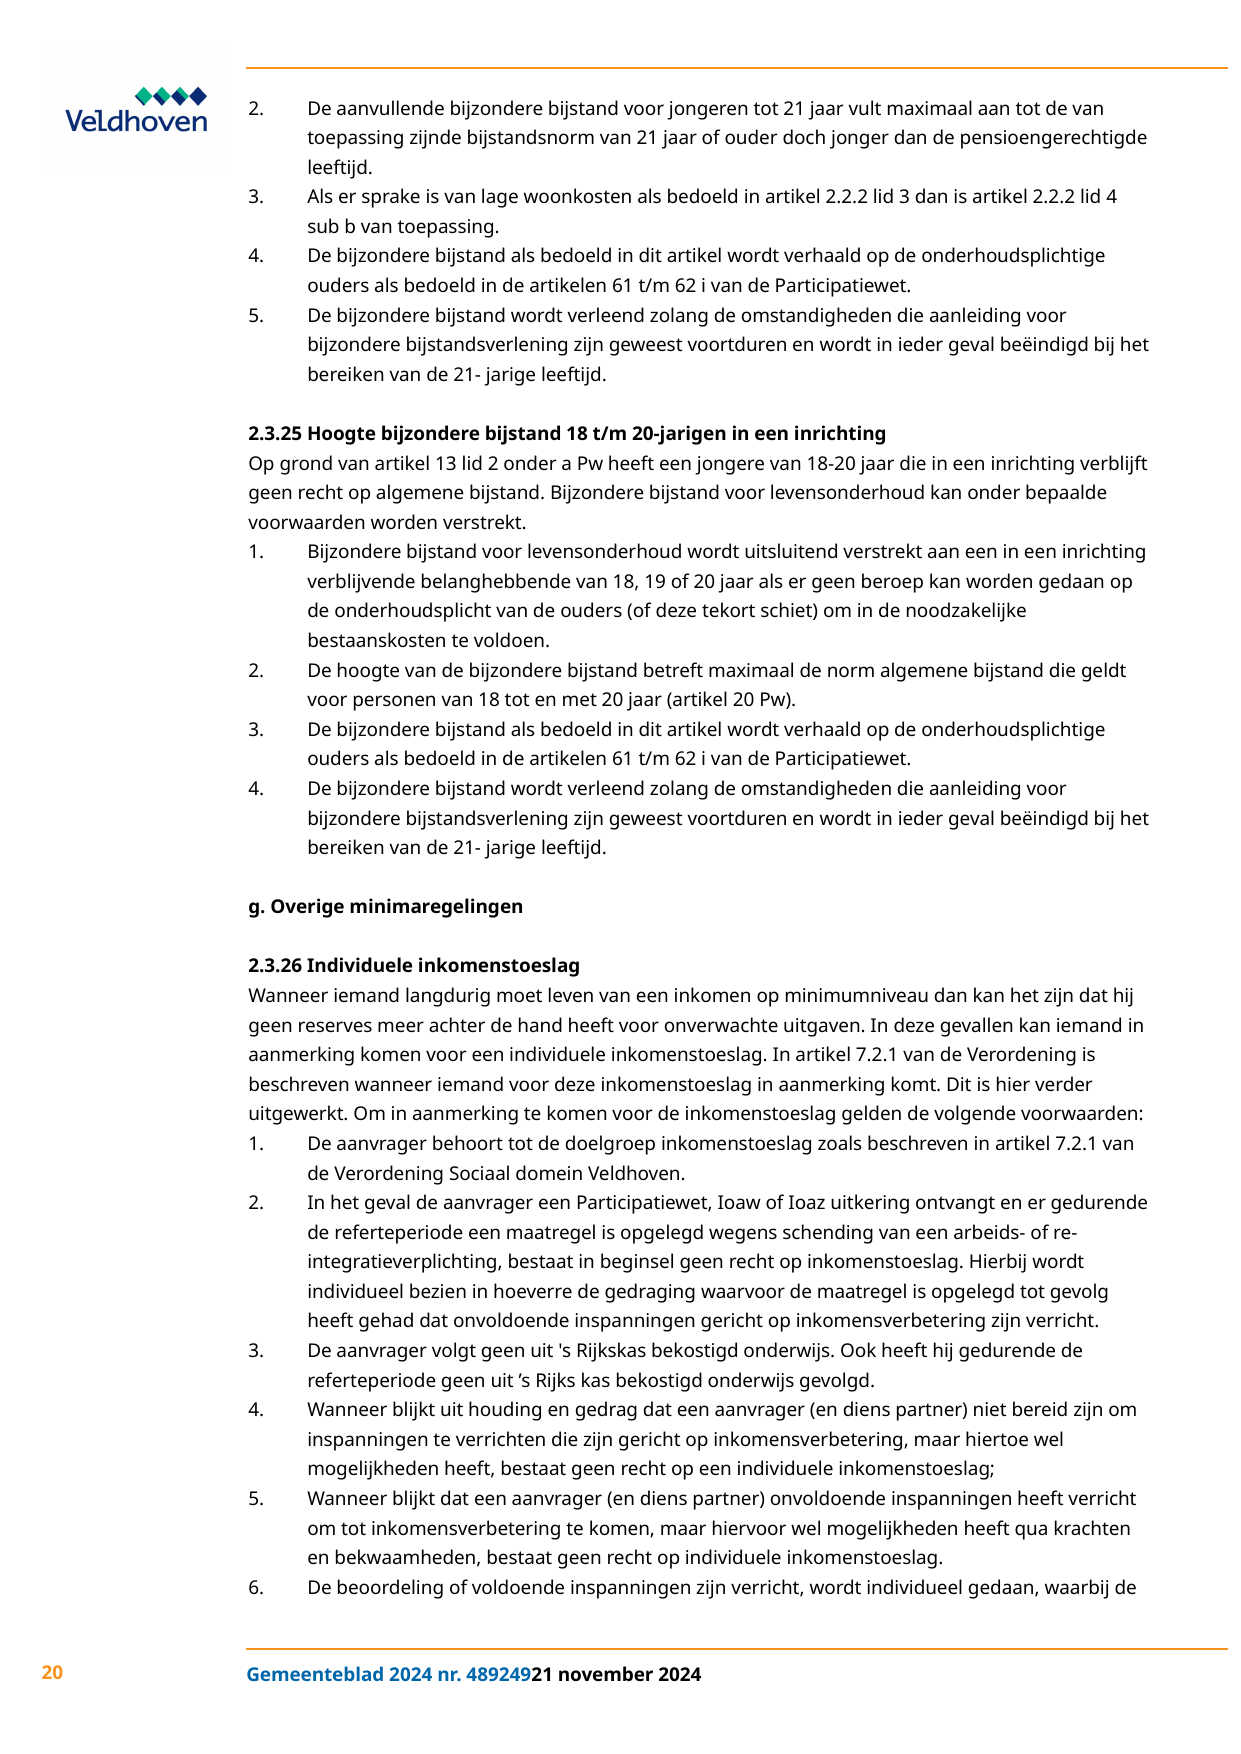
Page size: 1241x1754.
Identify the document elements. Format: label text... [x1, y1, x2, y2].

list In het geval de aanvrager een Participatiewet, Ioaw of Ioaz uitkering ontvangt en er gedurende de referteperiode een maatregel is opgelegd wegens schending van een arbeids- of re-integratieverplichting, bestaat in beginsel geen recht op inkomenstoeslag. Hierbij wordt individueel bezien in hoeverre de gedraging waarvoor de maatregel is opgelegd tot gevolg heeft gehad dat onvoldoende inspanningen gericht op inkomensverbetering zijn verricht. [248, 1189, 1152, 1333]
list De aanvrager volgt geen uit 's Rijkskas bekostigd onderwijs. Ook heeft hij gedurende de referteperiode geen uit ’s Rijks kas bekostigd onderwijs gevolgd. [248, 1337, 1152, 1393]
list De hoogte van de bijzondere bijstand betreft maximaal de norm algemene bijstand die geldt voor personen van 18 tot en met 20 jaar (artikel 20 Pw). [248, 657, 1152, 712]
list De bijzondere bijstand wordt verleend zolang de omstandigheden die aanleiding voor bijzondere bijstandsverlening zijn geweest voortduren en wordt in ieder geval beëindigd bij het bereiken van de 21- jarige leeftijd. [248, 302, 1152, 387]
list Als er sprake is van lage woonkosten als bedoeld in artikel 2.2.2 lid 3 dan is artikel 2.2.2 lid 4 sub b van toepassing. [248, 183, 1152, 239]
text 2.3.25 Hoogte bijzondere bijstand 18 t/m 20-jarigen in een inrichting [248, 420, 1152, 446]
list De aanvrager behoort tot de doelgroep inkomenstoeslag zoals beschreven in artikel 7.2.1 van de Verordening Sociaal domein Veldhoven. [248, 1130, 1152, 1186]
text Wanneer iemand langdurig moet leven van een inkomen op minimumniveau dan kan het zijn dat hij geen reserves meer achter de hand heeft voor onverwachte uitgaven. In deze gevallen kan iemand in aanmerking komen voor een individuele inkomenstoeslag. In artikel 7.2.1 van de Verordening is beschreven wanneer iemand voor deze inkomenstoeslag in aanmerking komt. Dit is hier verder uitgewerkt. Om in aanmerking te komen voor de inkomenstoeslag gelden de volgende voorwaarden: [248, 982, 1152, 1126]
list Bijzondere bijstand voor levensonderhoud wordt uitsluitend verstrekt aan een in een inrichting verblijvende belanghebbende van 18, 19 of 20 jaar als er geen beroep kan worden gedaan op de onderhoudsplicht van de ouders (of deze tekort schiet) om in de noodzakelijke bestaanskosten te voldoen. [248, 538, 1152, 653]
list De beoordeling of voldoende inspanningen zijn verricht, wordt individueel gedaan, waarbij de [248, 1574, 1152, 1600]
list Wanneer blijkt dat een aanvrager (en diens partner) onvoldoende inspanningen heeft verricht om tot inkomensverbetering te komen, maar hiervoor wel mogelijkheden heeft qua krachten en bekwaamheden, bestaat geen recht op individuele inkomenstoeslag. [248, 1485, 1152, 1570]
text g. Overige minimaregelingen [248, 893, 1152, 919]
list De bijzondere bijstand wordt verleend zolang de omstandigheden die aanleiding voor bijzondere bijstandsverlening zijn geweest voortduren en wordt in ieder geval beëindigd bij het bereiken van de 21- jarige leeftijd. [248, 775, 1152, 860]
picture [41, 47, 231, 172]
list De bijzondere bijstand als bedoeld in dit artikel wordt verhaald op de onderhoudsplichtige ouders als bedoeld in de artikelen 61 t/m 62 i van de Participatiewet. [248, 716, 1152, 771]
text 2.3.26 Individuele inkomenstoeslag [248, 953, 1152, 978]
list De bijzondere bijstand als bedoeld in dit artikel wordt verhaald op de onderhoudsplichtige ouders als bedoeld in de artikelen 61 t/m 62 i van de Participatiewet. [248, 243, 1152, 298]
text Op grond van artikel 13 lid 2 onder a Pw heeft een jongere van 18-20 jaar die in een inrichting verblijft geen recht op algemene bijstand. Bijzondere bijstand voor levensonderhoud kan onder bepaalde voorwaarden worden verstrekt. [248, 450, 1152, 535]
list Wanneer blijkt uit houding en gedrag dat een aanvrager (en diens partner) niet bereid zijn om inspanningen te verrichten die zijn gericht op inkomensverbetering, maar hiertoe wel mogelijkheden heeft, bestaat geen recht op een individuele inkomenstoeslag; [248, 1396, 1152, 1481]
list De aanvullende bijzondere bijstand voor jongeren tot 21 jaar vult maximaal aan tot de van toepassing zijnde bijstandsnorm van 21 jaar of ouder doch jonger dan de pensioengerechtigde leeftijd. [248, 95, 1152, 180]
